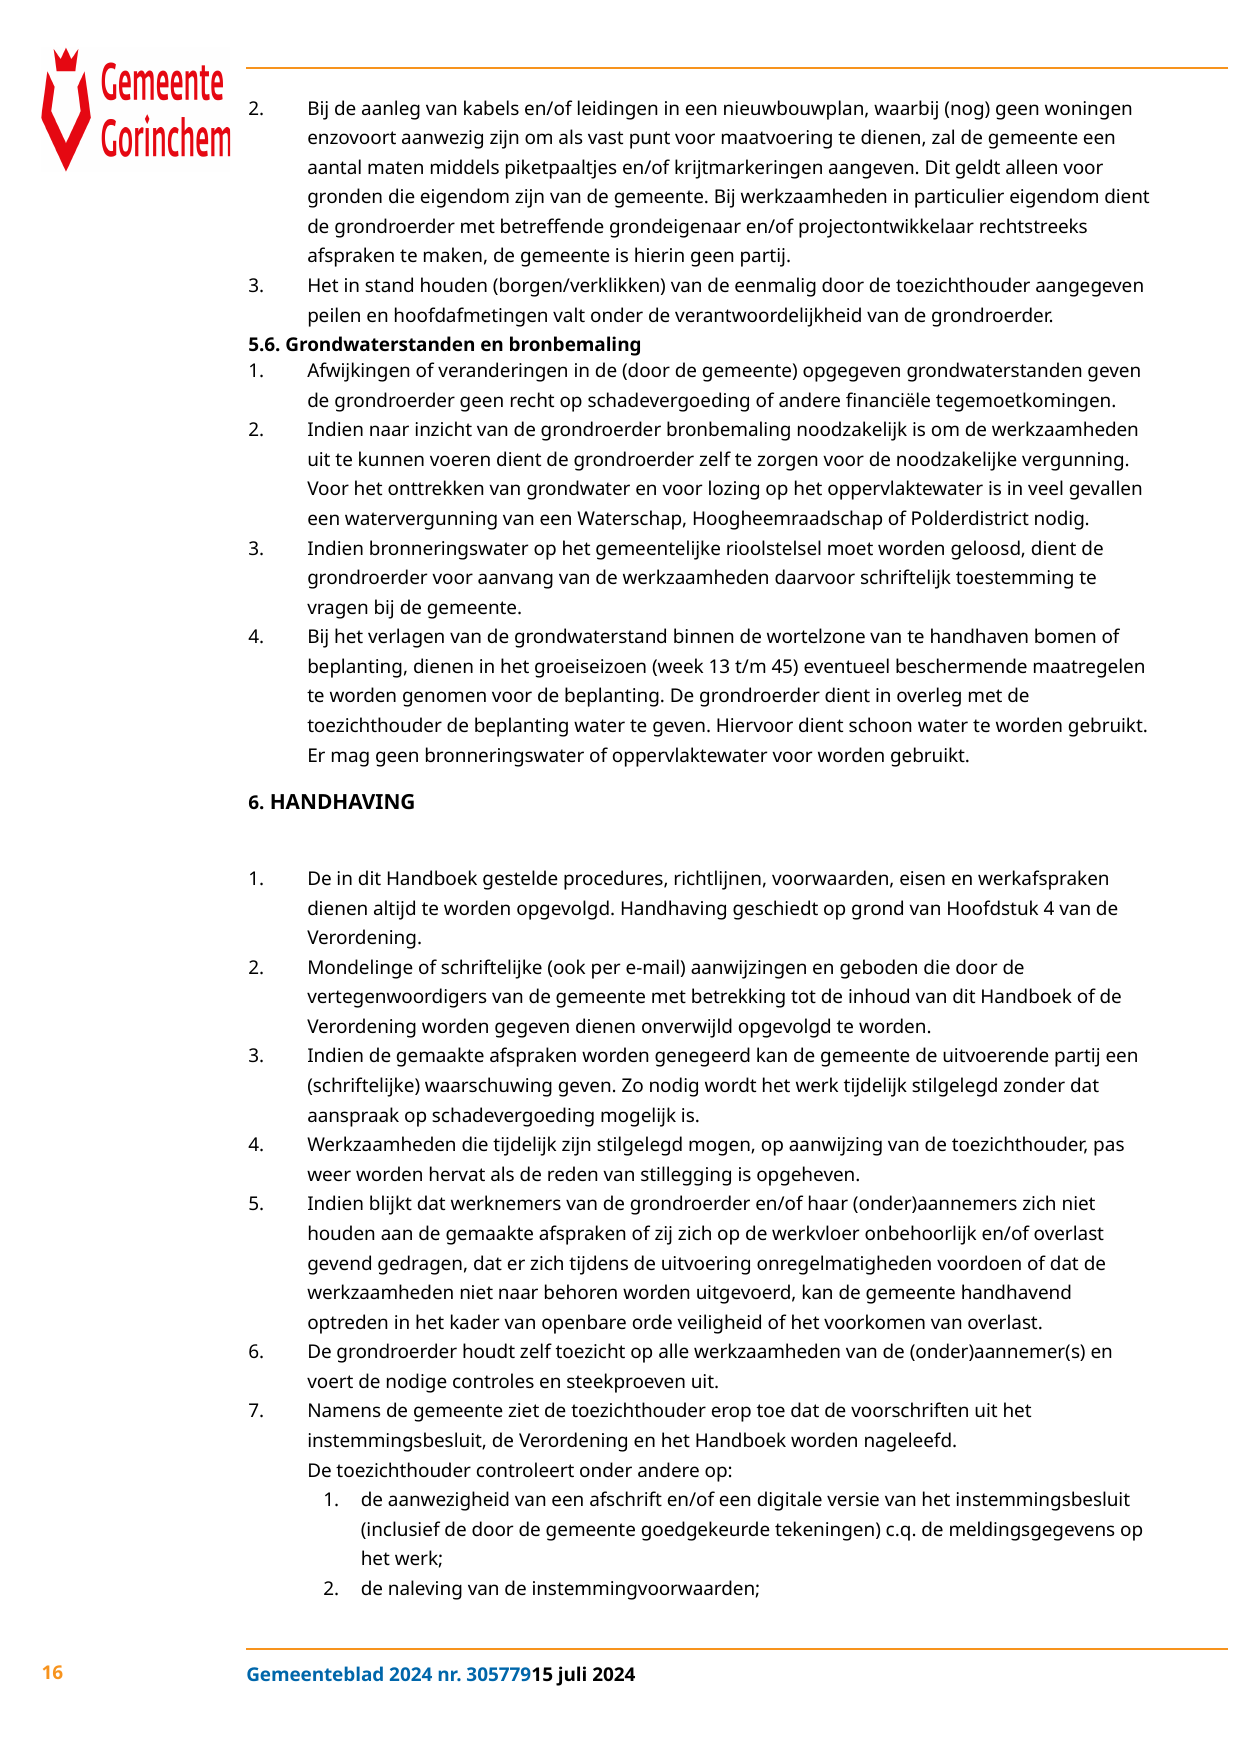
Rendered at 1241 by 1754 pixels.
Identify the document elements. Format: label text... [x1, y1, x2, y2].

list Namens de gemeente ziet de toezichthouder erop toe dat de voorschriften uit het instemmingsbesluit, de Verordening en het Handboek worden nageleefd. [248, 1398, 1152, 1453]
picture [41, 47, 231, 172]
list de aanwezigheid van een afschrift en/of een digitale versie van het instemmingsbesluit (inclusief de door de gemeente goedgekeurde tekeningen) c.q. de meldingsgegevens op het werk; [323, 1486, 1152, 1571]
list Indien blijkt dat werknemers van de grondroerder en/of haar (onder)aannemers zich niet houden aan de gemaakte afspraken of zij zich op de werkvloer onbehoorlijk en/of overlast gevend gedragen, dat er zich tijdens de uitvoering onregelmatigheden voordoen of dat de werkzaamheden niet naar behoren worden uitgevoerd, kan de gemeente handhavend optreden in het kader van openbare orde veiligheid of het voorkomen van overlast. [248, 1191, 1152, 1334]
list Mondelinge of schriftelijke (ook per e-mail) aanwijzingen en geboden die door de vertegenwoordigers van de gemeente met betrekking tot de inhoud van dit Handboek of de Verordening worden gegeven dienen onverwijld opgevolgd te worden. [248, 954, 1152, 1039]
list de naleving van de instemmingvoorwaarden; [323, 1575, 1152, 1601]
list Het in stand houden (borgen/verklikken) van de eenmalig door de toezichthouder aangegeven peilen en hoofdafmetingen valt onder de verantwoordelijkheid van de grondroerder. [248, 272, 1152, 328]
text 6. HANDHAVING [248, 787, 1152, 816]
list De in dit Handboek gestelde procedures, richtlijnen, voorwaarden, eisen en werkafspraken dienen altijd te worden opgevolgd. Handhaving geschiedt op grond van Hoofdstuk 4 van de Verordening. [248, 865, 1152, 950]
list Afwijkingen of veranderingen in de (door de gemeente) opgegeven grondwaterstanden geven de grondroerder geen recht op schadevergoeding of andere financiële tegemoetkomingen. [248, 357, 1152, 412]
text 5.6. Grondwaterstanden en bronbemaling [248, 331, 1152, 357]
list Indien bronneringswater op het gemeentelijke rioolstelsel moet worden geloosd, dient de grondroerder voor aanvang van de werkzaamheden daarvoor schriftelijk toestemming te vragen bij de gemeente. [248, 535, 1152, 619]
list De toezichthouder controleert onder andere op: [248, 1457, 1152, 1482]
list De grondroerder houdt zelf toezicht op alle werkzaamheden van de (onder)aannemer(s) en voert de nodige controles en steekproeven uit. [248, 1338, 1152, 1394]
list Indien naar inzicht van de grondroerder bronbemaling noodzakelijk is om de werkzaamheden uit te kunnen voeren dient de grondroerder zelf te zorgen voor de noodzakelijke vergunning. Voor het onttrekken van grondwater en voor lozing op het oppervlaktewater is in veel gevallen een watervergunning van een Waterschap, Hoogheemraadschap of Polderdistrict nodig. [248, 416, 1152, 531]
list Bij het verlagen van de grondwaterstand binnen de wortelzone van te handhaven bomen of beplanting, dienen in het groeiseizoen (week 13 t/m 45) eventueel beschermende maatregelen te worden genomen voor de beplanting. De grondroerder dient in overleg met de toezichthouder de beplanting water te geven. Hiervoor dient schoon water te worden gebruikt. Er mag geen bronneringswater of oppervlaktewater voor worden gebruikt. [248, 623, 1152, 767]
list Indien de gemaakte afspraken worden genegeerd kan de gemeente de uitvoerende partij een (schriftelijke) waarschuwing geven. Zo nodig wordt het werk tijdelijk stilgelegd zonder dat aanspraak op schadevergoeding mogelijk is. [248, 1043, 1152, 1127]
list Bij de aanleg van kabels en/of leidingen in een nieuwbouwplan, waarbij (nog) geen woningen enzovoort aanwezig zijn om als vast punt voor maatvoering te dienen, zal de gemeente een aantal maten middels piketpaaltjes en/of krijtmarkeringen aangeven. Dit geldt alleen voor gronden die eigendom zijn van de gemeente. Bij werkzaamheden in particulier eigendom dient de grondroerder met betreffende grondeigenaar en/of projectontwikkelaar rechtstreeks afspraken te maken, de gemeente is hierin geen partij. [248, 95, 1152, 268]
list Werkzaamheden die tijdelijk zijn stilgelegd mogen, op aanwijzing van de toezichthouder, pas weer worden hervat als de reden van stillegging is opgeheven. [248, 1131, 1152, 1187]
